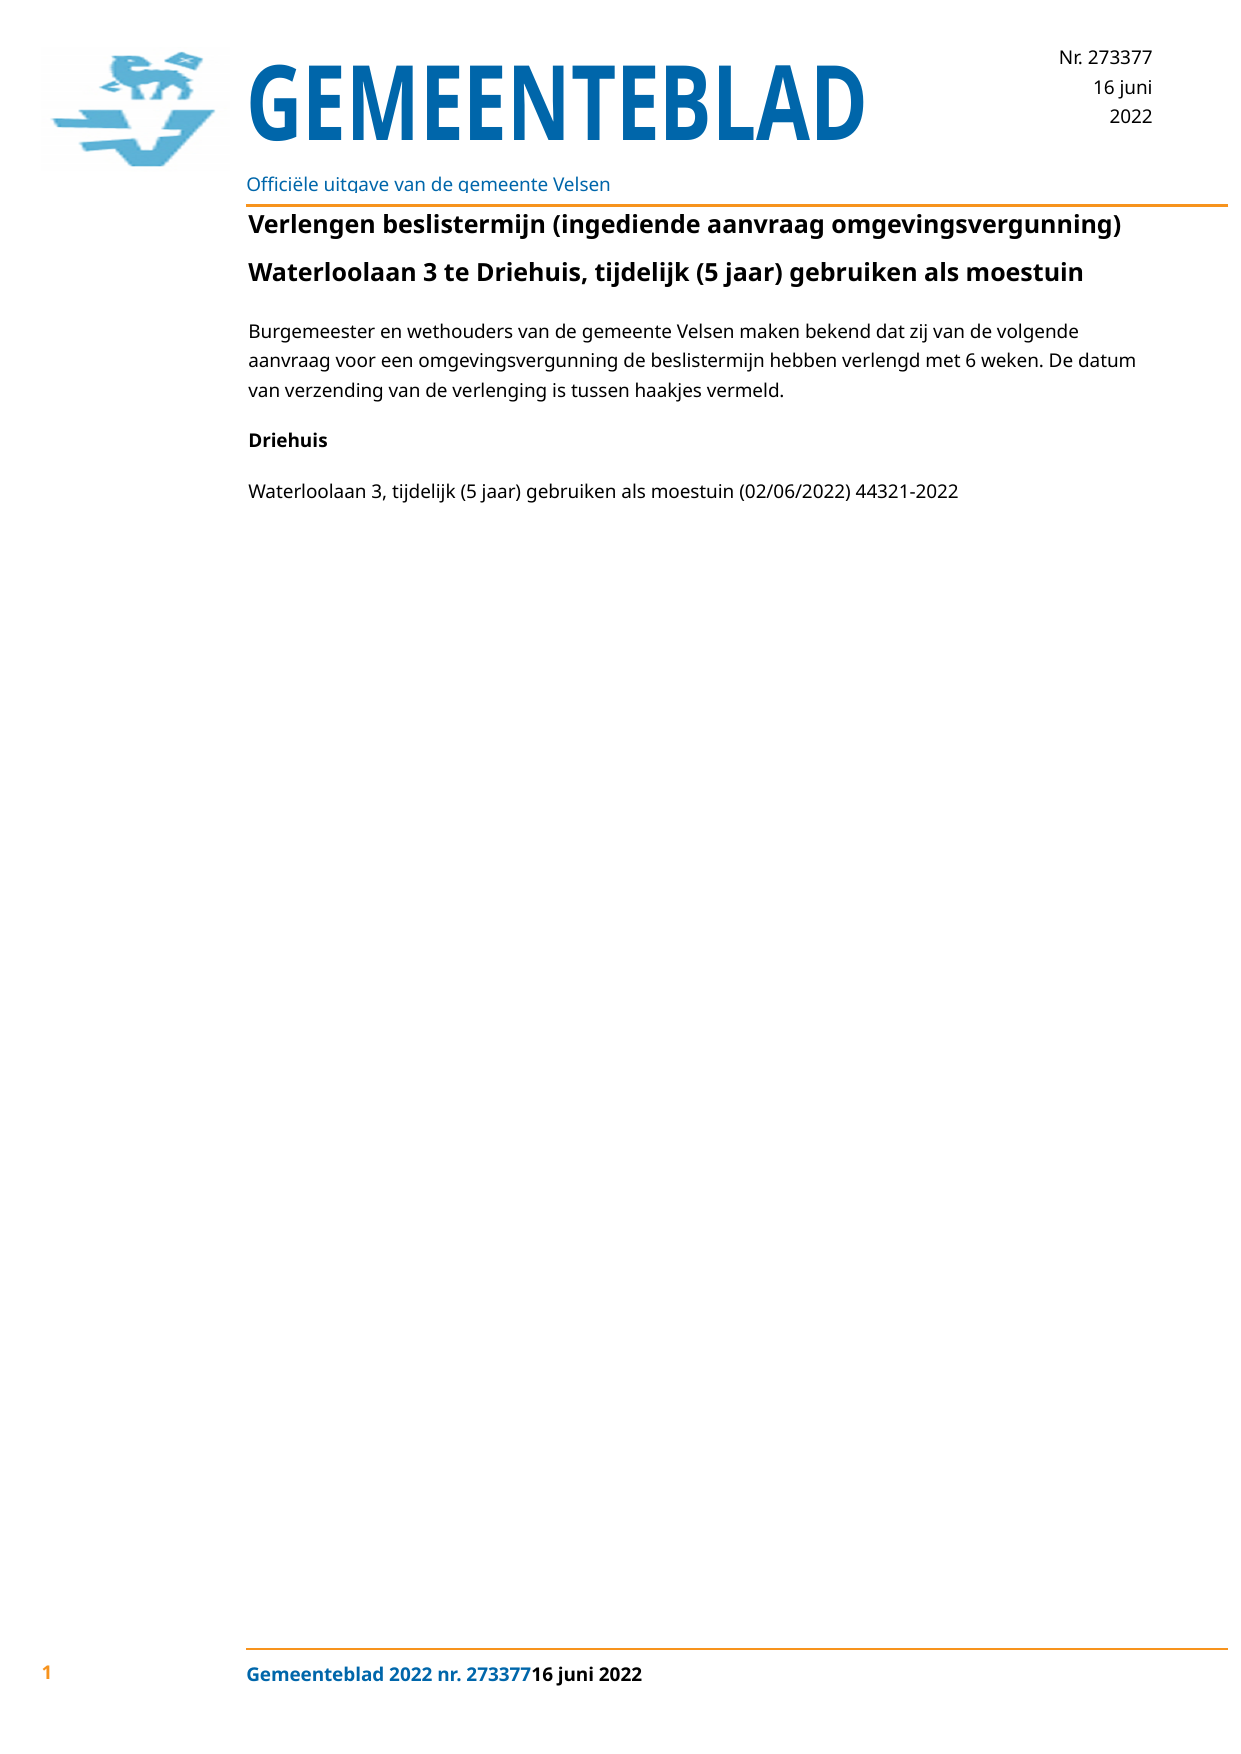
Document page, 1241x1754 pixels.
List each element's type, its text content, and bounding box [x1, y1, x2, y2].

text Waterloolaan 3, tijdelijk (5 jaar) gebruiken als moestuin (02/06/2022) 44321-2022 [248, 478, 1152, 504]
text Burgemeester en wethouders van de gemeente Velsen maken bekend dat zij van de volgende aanvraag voor een omgevingsvergunning de beslistermijn hebben verlengd met 6 weken. De datum van verzending van de verlenging is tussen haakjes vermeld. [248, 318, 1152, 403]
text Verlengen beslistermijn (ingediende aanvraag omgevingsvergunning) Waterloolaan 3 te Driehuis, tijdelijk (5 jaar) gebruiken als moestuin [248, 207, 1152, 288]
text Driehuis [248, 427, 1152, 453]
picture [41, 47, 231, 172]
